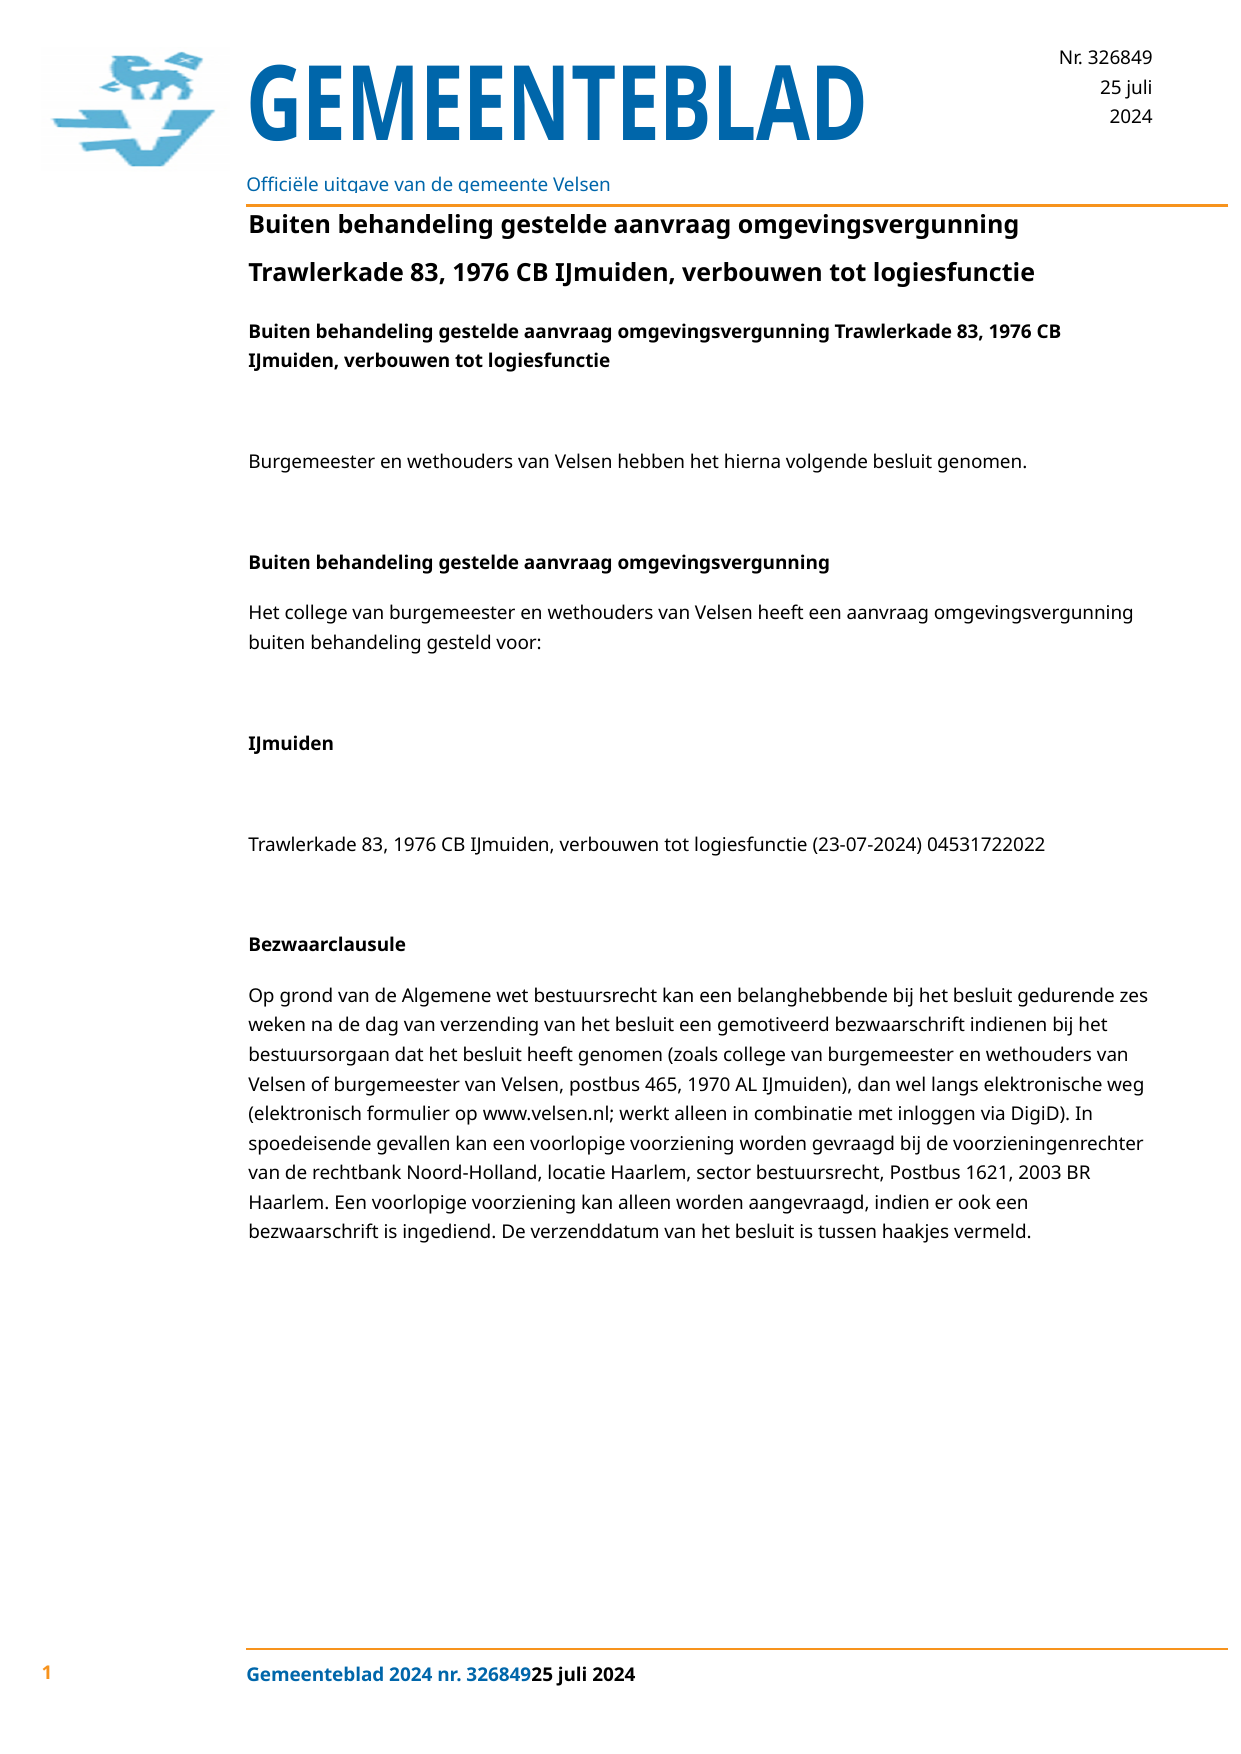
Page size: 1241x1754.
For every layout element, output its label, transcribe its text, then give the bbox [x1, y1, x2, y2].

text Burgemeester en wethouders van Velsen hebben het hierna volgende besluit genomen. [248, 448, 1152, 474]
text Buiten behandeling gestelde aanvraag omgevingsvergunning Trawlerkade 83, 1976 CB IJmuiden, verbouwen tot logiesfunctie [248, 318, 1152, 373]
text Bezwaarclausule [248, 932, 1152, 957]
text Op grond van de Algemene wet bestuursrecht kan een belanghebbende bij het besluit gedurende zes weken na de dag van verzending van het besluit een gemotiveerd bezwaarschrift indienen bij het bestuursorgaan dat het besluit heeft genomen (zoals college van burgemeester en wethouders van Velsen of burgemeester van Velsen, postbus 465, 1970 AL IJmuiden), dan wel langs elektronische weg (elektronisch formulier op www.velsen.nl; werkt alleen in combinatie met inloggen via DigiD). In spoedeisende gevallen kan een voorlopige voorziening worden gevraagd bij de voorzieningenrechter van de rechtbank Noord-Holland, locatie Haarlem, sector bestuursrecht, Postbus 1621, 2003 BR Haarlem. Een voorlopige voorziening kan alleen worden aangevraagd, indien er ook een bezwaarschrift is ingediend. De verzenddatum van het besluit is tussen haakjes vermeld. [248, 982, 1152, 1244]
text Het college van burgemeester en wethouders van Velsen heeft een aanvraag omgevingsvergunning buiten behandeling gesteld voor: [248, 599, 1152, 655]
text IJmuiden [248, 730, 1152, 756]
text Buiten behandeling gestelde aanvraag omgevingsvergunning [248, 549, 1152, 575]
picture [41, 47, 231, 172]
text Buiten behandeling gestelde aanvraag omgevingsvergunning Trawlerkade 83, 1976 CB IJmuiden, verbouwen tot logiesfunctie [248, 207, 1152, 288]
text Trawlerkade 83, 1976 CB IJmuiden, verbouwen tot logiesfunctie (23-07-2024) 04531722022 [248, 831, 1152, 857]
